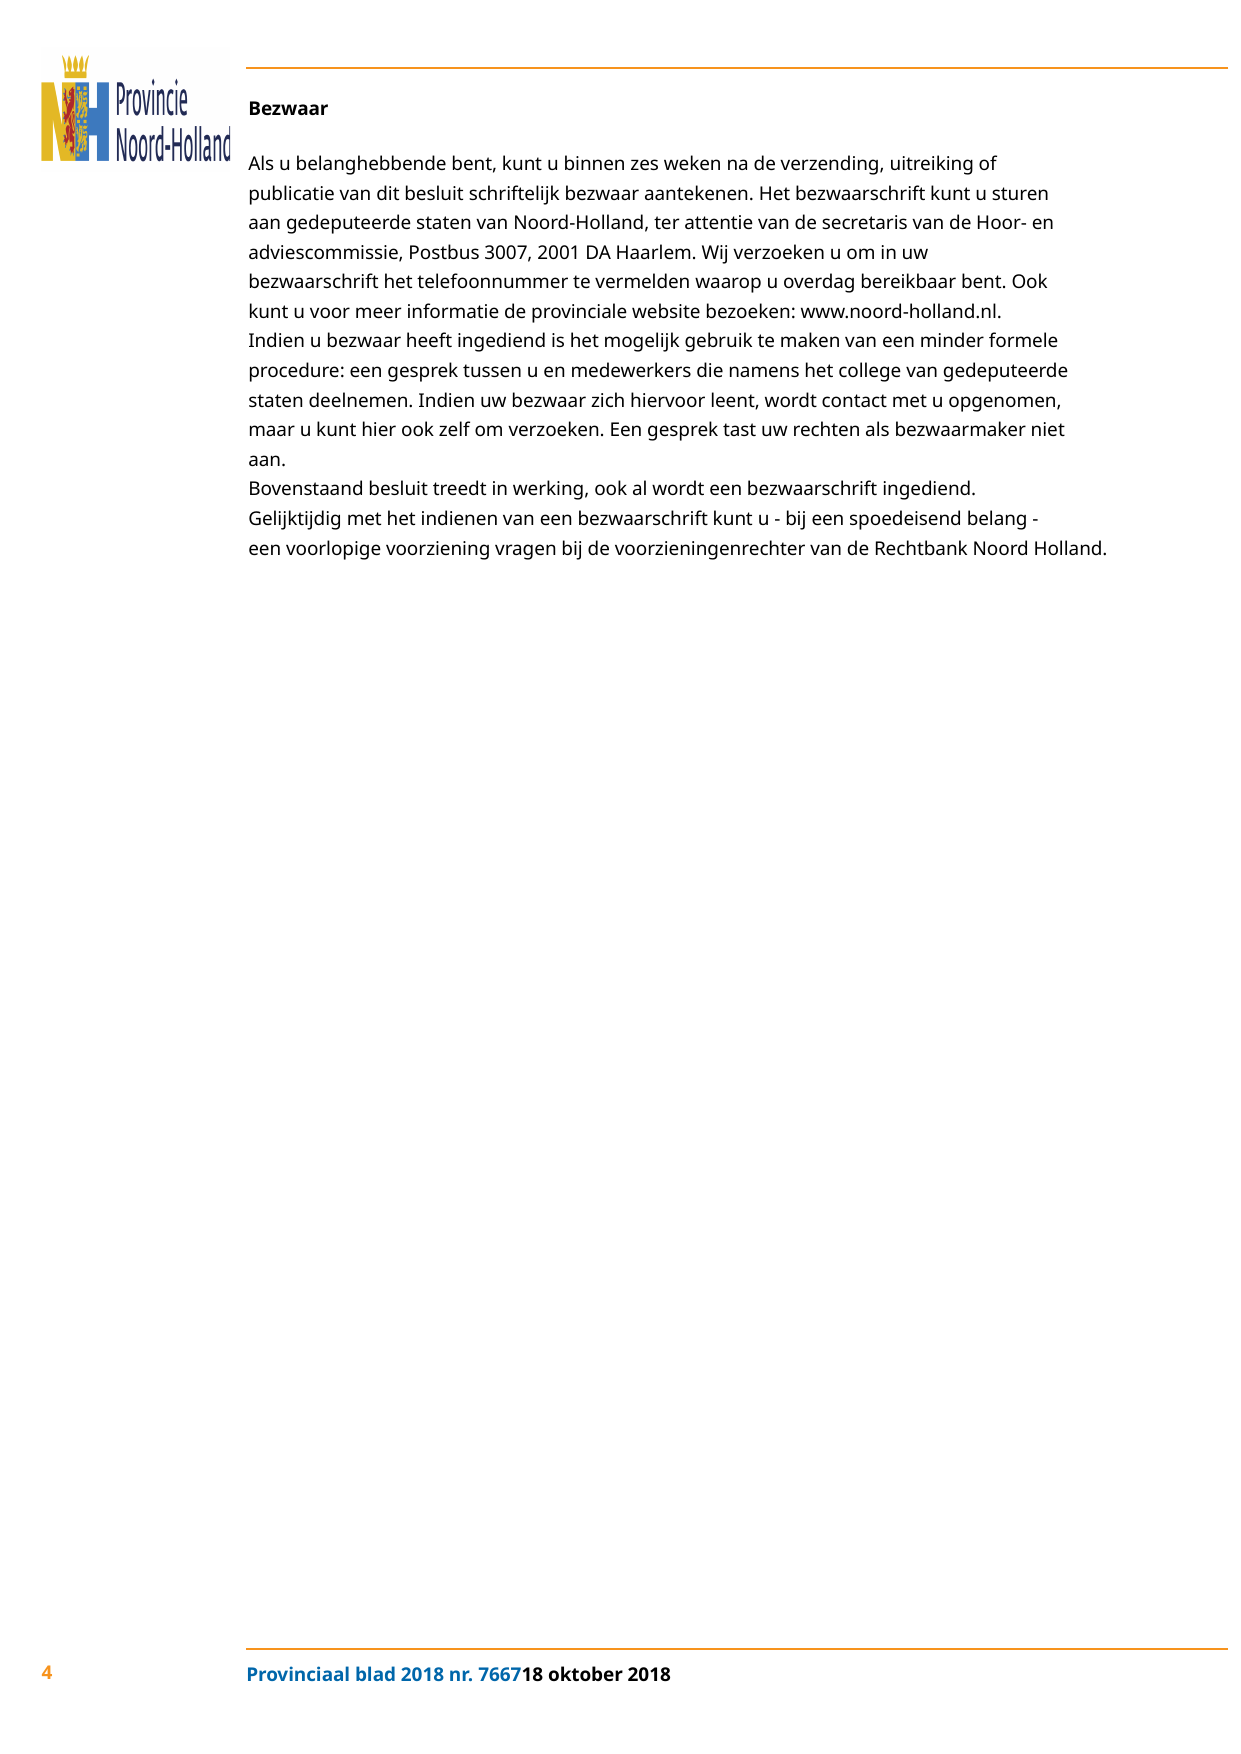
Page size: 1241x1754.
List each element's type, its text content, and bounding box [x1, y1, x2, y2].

text Bovenstaand besluit treedt in werking, ook al wordt een bezwaarschrift ingediend. [248, 476, 1152, 501]
text een voorlopige voorziening vragen bij de voorzieningenrechter van de Rechtbank Noord Holland. [248, 535, 1152, 561]
text aan gedeputeerde staten van Noord-Holland, ter attentie van de secretaris van de Hoor- en [248, 209, 1152, 235]
text publicatie van dit besluit schriftelijk bezwaar aantekenen. Het bezwaarschrift kunt u sturen [248, 180, 1152, 206]
text Indien u bezwaar heeft ingediend is het mogelijk gebruik te maken van een minder formele [248, 328, 1152, 353]
text Bezwaar [248, 95, 1152, 121]
picture [41, 47, 231, 172]
text bezwaarschrift het telefoonnummer te vermelden waarop u overdag bereikbaar bent. Ook [248, 268, 1152, 294]
text Als u belanghebbende bent, kunt u binnen zes weken na de verzending, uitreiking of [248, 150, 1152, 176]
text maar u kunt hier ook zelf om verzoeken. Een gesprek tast uw rechten als bezwaarmaker niet [248, 416, 1152, 442]
text adviescommissie, Postbus 3007, 2001 DA Haarlem. Wij verzoeken u om in uw [248, 239, 1152, 265]
text Gelijktijdig met het indienen van een bezwaarschrift kunt u - bij een spoedeisend belang - [248, 505, 1152, 531]
text aan. [248, 446, 1152, 472]
text kunt u voor meer informatie de provinciale website bezoeken: www.noord-holland.nl. [248, 298, 1152, 324]
text staten deelnemen. Indien uw bezwaar zich hiervoor leent, wordt contact met u opgenomen, [248, 387, 1152, 413]
text procedure: een gesprek tussen u en medewerkers die namens het college van gedeputeerde [248, 357, 1152, 383]
